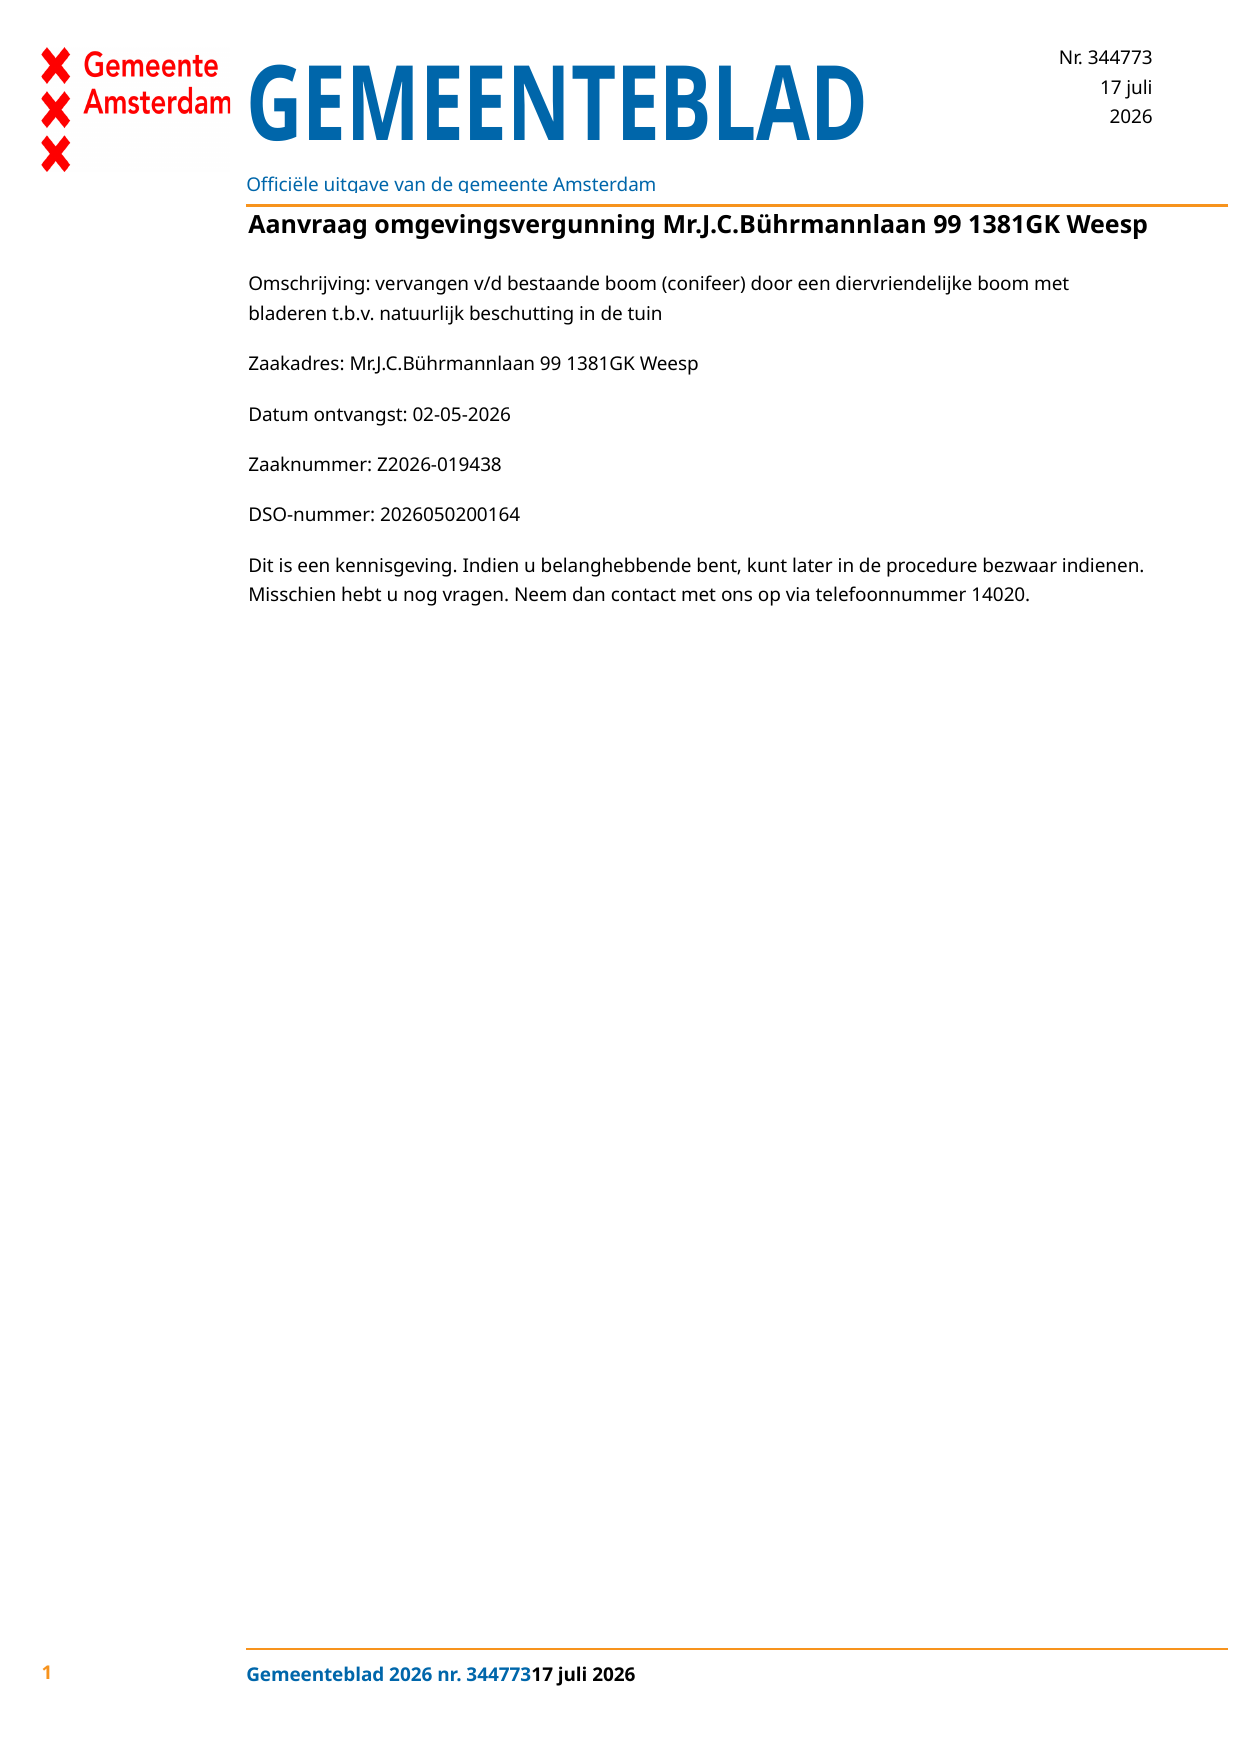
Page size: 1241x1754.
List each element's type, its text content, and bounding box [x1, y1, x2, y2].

picture [41, 47, 231, 172]
text Omschrijving: vervangen v/d bestaande boom (conifeer) door een diervriendelijke boom met bladeren t.b.v. natuurlijk beschutting in de tuin [248, 270, 1152, 326]
text Datum ontvangst: 02-05-2026 [248, 401, 1152, 426]
text Dit is een kennisgeving. Indien u belanghebbende bent, kunt later in de procedure bezwaar indienen. Misschien hebt u nog vragen. Neem dan contact met ons op via telefoonnummer 14020. [248, 552, 1152, 607]
text Zaakadres: Mr.J.C.Bührmannlaan 99 1381GK Weesp [248, 350, 1152, 376]
text DSO-nummer: 2026050200164 [248, 502, 1152, 527]
text Aanvraag omgevingsvergunning Mr.J.C.Bührmannlaan 99 1381GK Weesp [248, 207, 1152, 241]
text Zaaknummer: Z2026-019438 [248, 451, 1152, 477]
